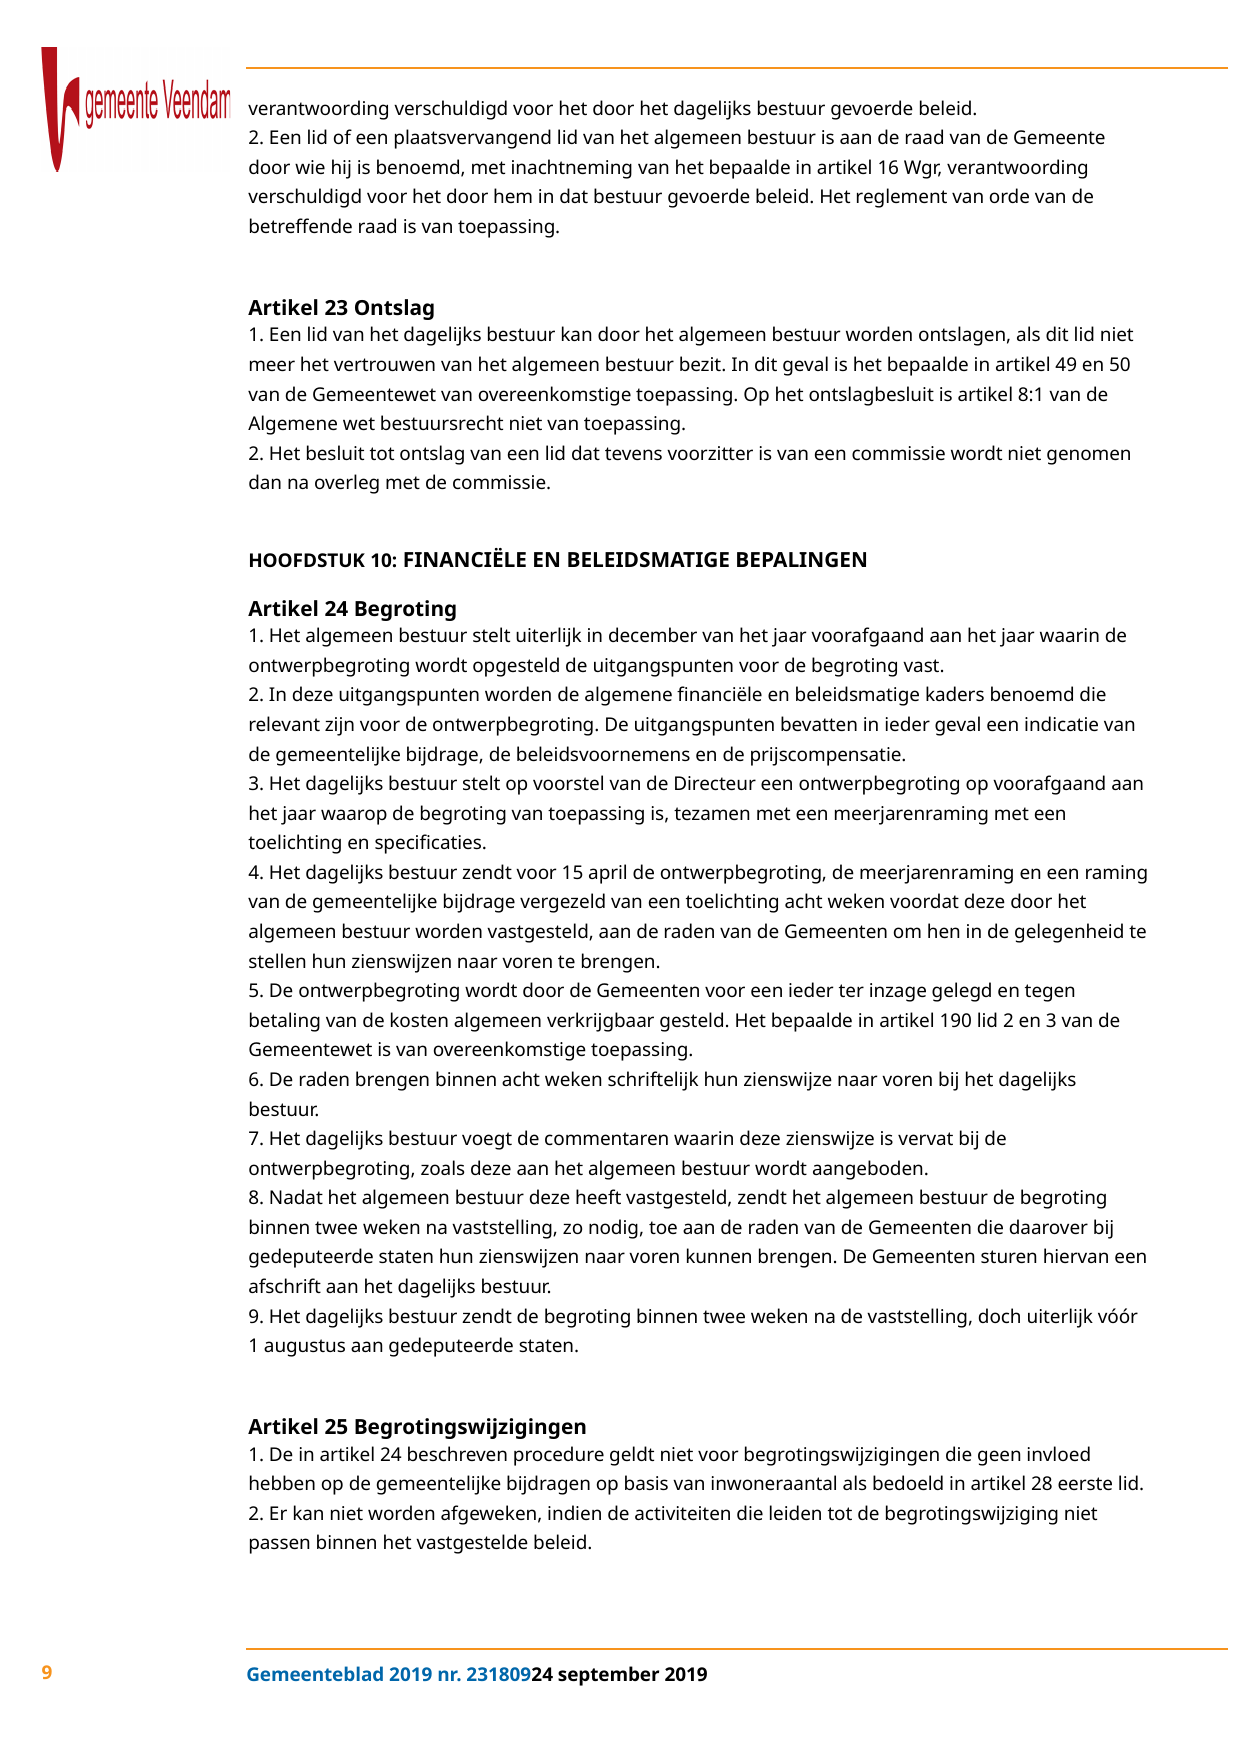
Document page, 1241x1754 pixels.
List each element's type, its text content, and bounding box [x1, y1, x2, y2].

text 6. De raden brengen binnen acht weken schriftelijk hun zienswijze naar voren bij het dagelijks bestuur. [248, 1066, 1152, 1121]
picture [41, 47, 231, 172]
text 4. Het dagelijks bestuur zendt voor 15 april de ontwerpbegroting, de meerjarenraming en een raming van de gemeentelijke bijdrage vergezeld van een toelichting acht weken voordat deze door het algemeen bestuur worden vastgesteld, aan de raden van de Gemeenten om hen in de gelegenheid te stellen hun zienswijzen naar voren te brengen. [248, 859, 1152, 973]
text 7. Het dagelijks bestuur voegt de commentaren waarin deze zienswijze is vervat bij de ontwerpbegroting, zoals deze aan het algemeen bestuur wordt aangeboden. [248, 1125, 1152, 1181]
text 1. De in artikel 24 beschreven procedure geldt niet voor begrotingswijzigingen die geen invloed hebben op de gemeentelijke bijdragen op basis van inwoneraantal als bedoeld in artikel 28 eerste lid. [248, 1441, 1152, 1496]
text 5. De ontwerpbegroting wordt door de Gemeenten voor een ieder ter inzage gelegd en tegen betaling van de kosten algemeen verkrijgbaar gesteld. Het bepaalde in artikel 190 lid 2 en 3 van de Gemeentewet is van overeenkomstige toepassing. [248, 977, 1152, 1062]
text 1. Het algemeen bestuur stelt uiterlijk in december van het jaar voorafgaand aan het jaar waarin de ontwerpbegroting wordt opgesteld de uitgangspunten voor de begroting vast. [248, 622, 1152, 678]
text verantwoording verschuldigd voor het door het dagelijks bestuur gevoerde beleid. [248, 95, 1152, 121]
text Artikel 23 Ontslag [248, 293, 1152, 322]
text HOOFDSTUK 10: FINANCIËLE EN BELEIDSMATIGE BEPALINGEN [248, 545, 1152, 573]
text 2. Het besluit tot ontslag van een lid dat tevens voorzitter is van een commissie wordt niet genomen dan na overleg met de commissie. [248, 440, 1152, 495]
text 9. Het dagelijks bestuur zendt de begroting binnen twee weken na de vaststelling, doch uiterlijk vóór 1 augustus aan gedeputeerde staten. [248, 1303, 1152, 1358]
text Artikel 24 Begroting [248, 594, 1152, 622]
text 8. Nadat het algemeen bestuur deze heeft vastgesteld, zendt het algemeen bestuur de begroting binnen twee weken na vaststelling, zo nodig, toe aan de raden van de Gemeenten die daarover bij gedeputeerde staten hun zienswijzen naar voren kunnen brengen. De Gemeenten sturen hiervan een afschrift aan het dagelijks bestuur. [248, 1184, 1152, 1299]
text Artikel 25 Begrotingswijzigingen [248, 1412, 1152, 1441]
text 2. In deze uitgangspunten worden de algemene financiële en beleidsmatige kaders benoemd die relevant zijn voor de ontwerpbegroting. De uitgangspunten bevatten in ieder geval een indicatie van de gemeentelijke bijdrage, de beleidsvoornemens en de prijscompensatie. [248, 682, 1152, 766]
text 2. Er kan niet worden afgeweken, indien de activiteiten die leiden tot de begrotingswijziging niet passen binnen het vastgestelde beleid. [248, 1500, 1152, 1555]
text 1. Een lid van het dagelijks bestuur kan door het algemeen bestuur worden ontslagen, als dit lid niet meer het vertrouwen van het algemeen bestuur bezit. In dit geval is het bepaalde in artikel 49 en 50 van de Gemeentewet van overeenkomstige toepassing. Op het ontslagbesluit is artikel 8:1 van de Algemene wet bestuursrecht niet van toepassing. [248, 322, 1152, 436]
text 2. Een lid of een plaatsvervangend lid van het algemeen bestuur is aan de raad van de Gemeente door wie hij is benoemd, met inachtneming van het bepaalde in artikel 16 Wgr, verantwoording verschuldigd voor het door hem in dat bestuur gevoerde beleid. Het reglement van orde van de betreffende raad is van toepassing. [248, 124, 1152, 239]
text 3. Het dagelijks bestuur stelt op voorstel van de Directeur een ontwerpbegroting op voorafgaand aan het jaar waarop de begroting van toepassing is, tezamen met een meerjarenraming met een toelichting en specificaties. [248, 770, 1152, 855]
